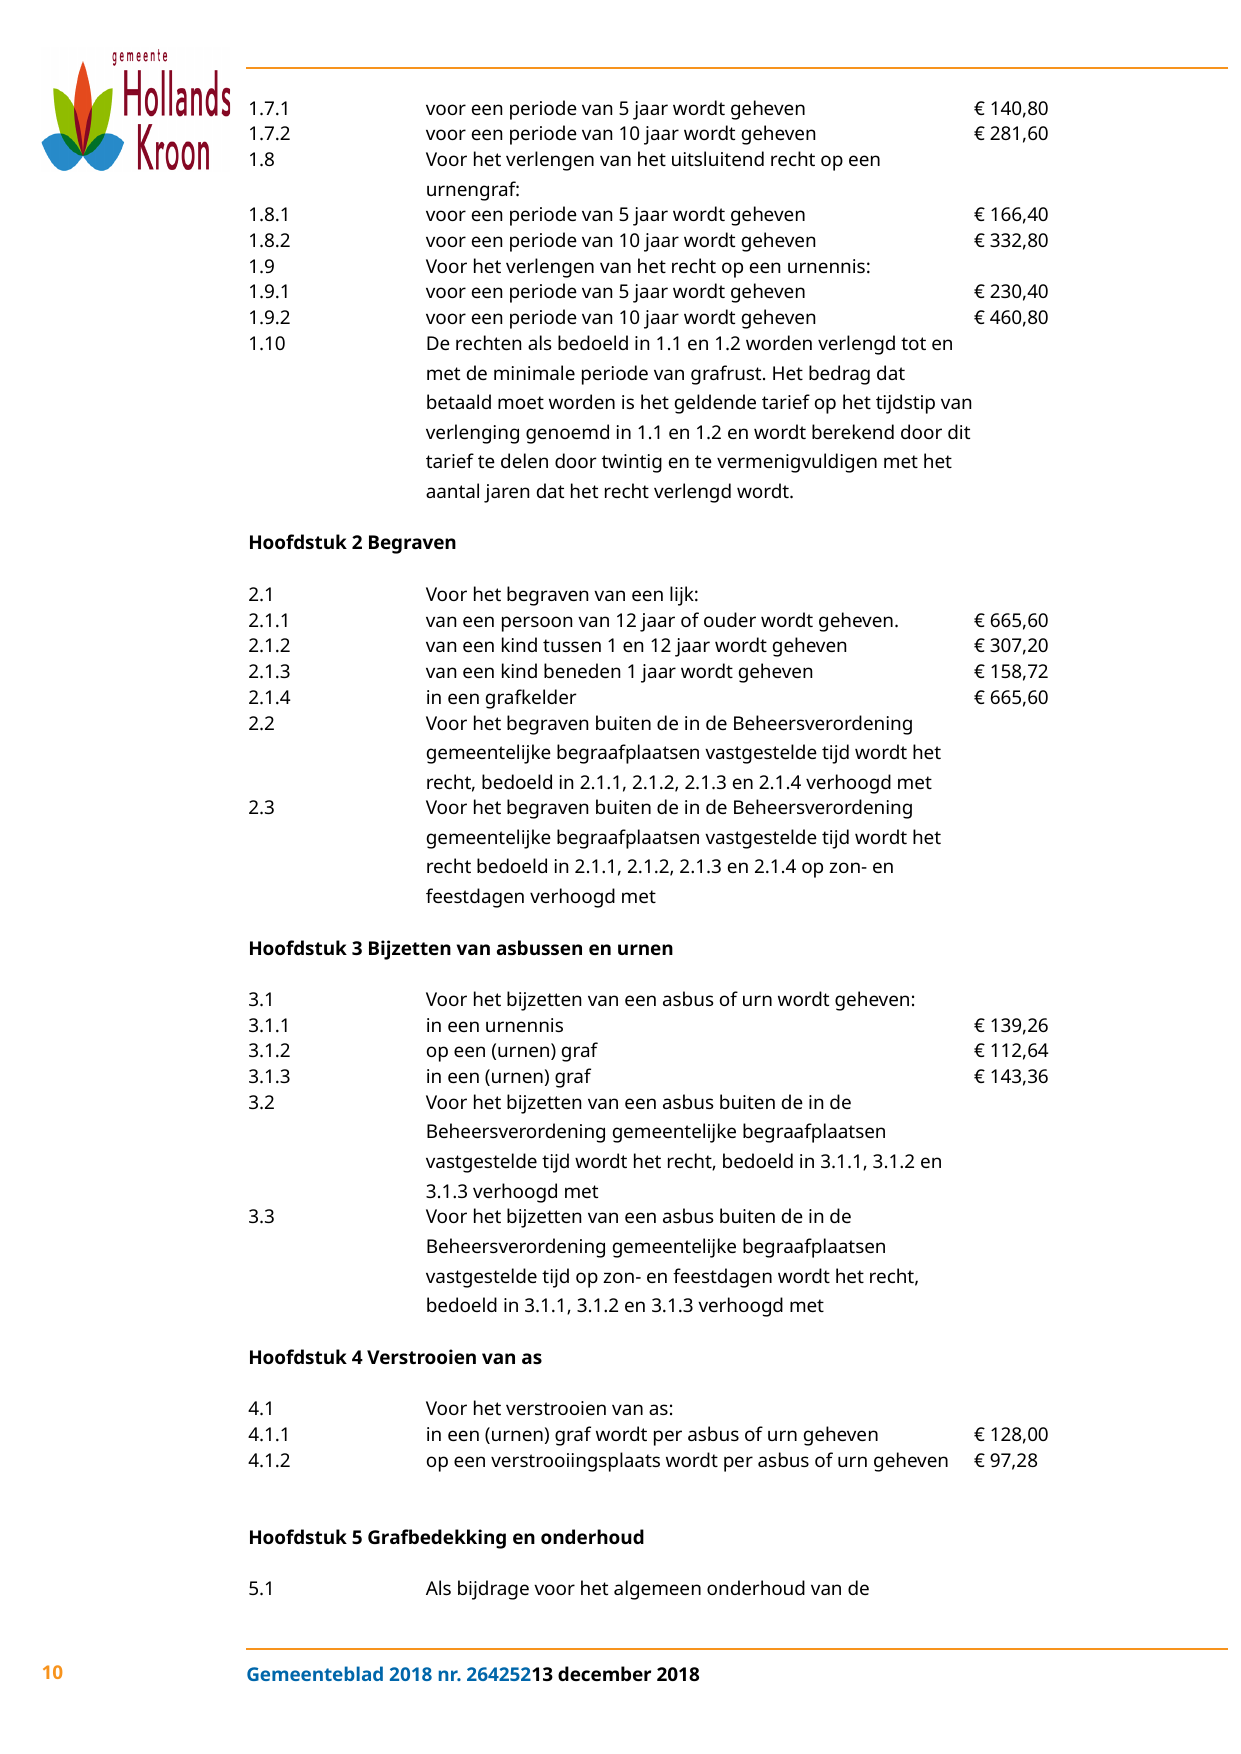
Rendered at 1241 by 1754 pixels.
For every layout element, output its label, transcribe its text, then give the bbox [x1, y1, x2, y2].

table_cell € 140,80 [974, 95, 1152, 121]
table_cell [248, 1318, 426, 1344]
table_cell 1.9 [248, 253, 426, 279]
table_cell [974, 1204, 1152, 1318]
table_cell in een (urnen) graf wordt per asbus of urn geheven [426, 1421, 974, 1447]
table_cell 3.2 [248, 1089, 426, 1204]
table_cell Hoofdstuk 4 Verstrooien van as [248, 1344, 974, 1369]
table_cell Voor het bijzetten van een asbus buiten de in de Beheersverordening gemeentelijke begraafplaatsen vastgestelde tijd wordt het recht, bedoeld in 3.1.1, 3.1.2 en 3.1.3 verhoogd met [426, 1089, 974, 1204]
table_cell [248, 1473, 426, 1498]
table_cell [974, 581, 1152, 607]
table_cell 1.7.1 [248, 95, 426, 121]
table_cell 1.8 [248, 146, 426, 202]
table_cell Voor het verlengen van het recht op een urnennis: [426, 253, 974, 279]
table_cell € 143,36 [974, 1064, 1152, 1089]
table_cell Voor het verlengen van het uitsluitend recht op een urnengraf: [426, 146, 974, 202]
table_cell [974, 146, 1152, 202]
table_cell [248, 1498, 426, 1524]
table_cell Als bijdrage voor het algemeen onderhoud van de [426, 1575, 974, 1601]
table_cell Hoofdstuk 2 Begraven [248, 530, 974, 555]
table_cell 1.10 [248, 330, 426, 504]
table_cell [248, 504, 426, 529]
table_cell [974, 1550, 1152, 1575]
table_cell op een (urnen) graf [426, 1038, 974, 1063]
table_cell € 139,26 [974, 1012, 1152, 1038]
table_cell [426, 555, 974, 581]
table_cell [974, 710, 1152, 794]
table_cell van een persoon van 12 jaar of ouder wordt geheven. [426, 607, 974, 632]
table_cell 2.1.2 [248, 633, 426, 658]
table_cell [974, 530, 1152, 555]
table_cell 5.1 [248, 1575, 426, 1601]
table_cell 4.1 [248, 1395, 426, 1421]
table_cell [248, 555, 426, 581]
table_cell [248, 1370, 426, 1395]
table_cell in een (urnen) graf [426, 1064, 974, 1089]
table_cell 4.1.2 [248, 1447, 426, 1472]
table_cell voor een periode van 5 jaar wordt geheven [426, 202, 974, 227]
table_cell [426, 909, 974, 935]
table_cell [248, 909, 426, 935]
table_cell [426, 504, 974, 529]
table_cell op een verstrooiingsplaats wordt per asbus of urn geheven [426, 1447, 974, 1472]
table_cell Voor het begraven buiten de in de Beheersverordening gemeentelijke begraafplaatsen vastgestelde tijd wordt het recht, bedoeld in 2.1.1, 2.1.2, 2.1.3 en 2.1.4 verhoogd met [426, 710, 974, 794]
table_cell [974, 986, 1152, 1012]
table_cell € 128,00 [974, 1421, 1152, 1447]
table_cell [974, 330, 1152, 504]
table_cell [974, 795, 1152, 909]
table_cell [426, 961, 974, 986]
table_cell Voor het bijzetten van een asbus of urn wordt geheven: [426, 986, 974, 1012]
table_cell € 97,28 [974, 1447, 1152, 1472]
table_cell 2.1.1 [248, 607, 426, 632]
table_cell [974, 909, 1152, 935]
table_cell € 158,72 [974, 658, 1152, 684]
table_cell [426, 1370, 974, 1395]
table_cell Voor het begraven van een lijk: [426, 581, 974, 607]
table_cell [974, 935, 1152, 961]
table_cell Voor het bijzetten van een asbus buiten de in de Beheersverordening gemeentelijke begraafplaatsen vastgestelde tijd op zon- en feestdagen wordt het recht, bedoeld in 3.1.1, 3.1.2 en 3.1.3 verhoogd met [426, 1204, 974, 1318]
table_cell [974, 1473, 1152, 1498]
table_cell 1.9.1 [248, 279, 426, 304]
table_cell € 460,80 [974, 305, 1152, 330]
table_cell in een grafkelder [426, 684, 974, 710]
table_cell 2.1.3 [248, 658, 426, 684]
table_cell [248, 961, 426, 986]
table_cell [426, 1550, 974, 1575]
table_cell [248, 1550, 426, 1575]
table_cell [974, 1318, 1152, 1344]
table_cell 1.9.2 [248, 305, 426, 330]
table_cell 1.7.2 [248, 121, 426, 146]
table_cell [974, 961, 1152, 986]
table_cell Voor het begraven buiten de in de Beheersverordening gemeentelijke begraafplaatsen vastgestelde tijd wordt het recht bedoeld in 2.1.1, 2.1.2, 2.1.3 en 2.1.4 op zon- en feestdagen verhoogd met [426, 795, 974, 909]
table_cell De rechten als bedoeld in 1.1 en 1.2 worden verlengd tot en met de minimale periode van grafrust. Het bedrag dat betaald moet worden is het geldende tarief op het tijdstip van verlenging genoemd in 1.1 en 1.2 en wordt berekend door dit tarief te delen door twintig en te vermenigvuldigen met het aantal jaren dat het recht verlengd wordt. [426, 330, 974, 504]
table_cell Hoofdstuk 5 Grafbedekking en onderhoud [248, 1524, 974, 1550]
table_cell 2.2 [248, 710, 426, 794]
table_cell voor een periode van 10 jaar wordt geheven [426, 227, 974, 253]
table_cell € 230,40 [974, 279, 1152, 304]
table_cell 3.1 [248, 986, 426, 1012]
table_cell 3.3 [248, 1204, 426, 1318]
table_cell 2.1 [248, 581, 426, 607]
table_cell 3.1.2 [248, 1038, 426, 1063]
table_cell 3.1.1 [248, 1012, 426, 1038]
table_cell € 332,80 [974, 227, 1152, 253]
table_cell [426, 1473, 974, 1498]
table_cell voor een periode van 10 jaar wordt geheven [426, 121, 974, 146]
table_cell [426, 1498, 974, 1524]
table_cell [426, 1318, 974, 1344]
table_cell 2.3 [248, 795, 426, 909]
table_cell [974, 1498, 1152, 1524]
table_cell [974, 1395, 1152, 1421]
table_cell [974, 1344, 1152, 1369]
table_cell [974, 253, 1152, 279]
table_cell in een urnennis [426, 1012, 974, 1038]
table_cell [974, 1524, 1152, 1550]
table_cell € 665,60 [974, 607, 1152, 632]
table_cell [974, 1575, 1152, 1601]
table_cell van een kind tussen 1 en 12 jaar wordt geheven [426, 633, 974, 658]
table_cell € 112,64 [974, 1038, 1152, 1063]
table_cell 4.1.1 [248, 1421, 426, 1447]
table_cell voor een periode van 5 jaar wordt geheven [426, 279, 974, 304]
table_cell [974, 555, 1152, 581]
table_cell voor een periode van 10 jaar wordt geheven [426, 305, 974, 330]
table_cell 3.1.3 [248, 1064, 426, 1089]
table_cell € 665,60 [974, 684, 1152, 710]
table_cell 1.8.1 [248, 202, 426, 227]
table_cell € 166,40 [974, 202, 1152, 227]
table_cell Hoofdstuk 3 Bijzetten van asbussen en urnen [248, 935, 974, 961]
picture [41, 47, 231, 172]
table_cell [974, 1089, 1152, 1204]
table_cell van een kind beneden 1 jaar wordt geheven [426, 658, 974, 684]
table_cell Voor het verstrooien van as: [426, 1395, 974, 1421]
table_cell [974, 1370, 1152, 1395]
table_cell 1.8.2 [248, 227, 426, 253]
table_cell 2.1.4 [248, 684, 426, 710]
table_cell [974, 504, 1152, 529]
table_cell € 281,60 [974, 121, 1152, 146]
table_cell € 307,20 [974, 633, 1152, 658]
table_cell voor een periode van 5 jaar wordt geheven [426, 95, 974, 121]
